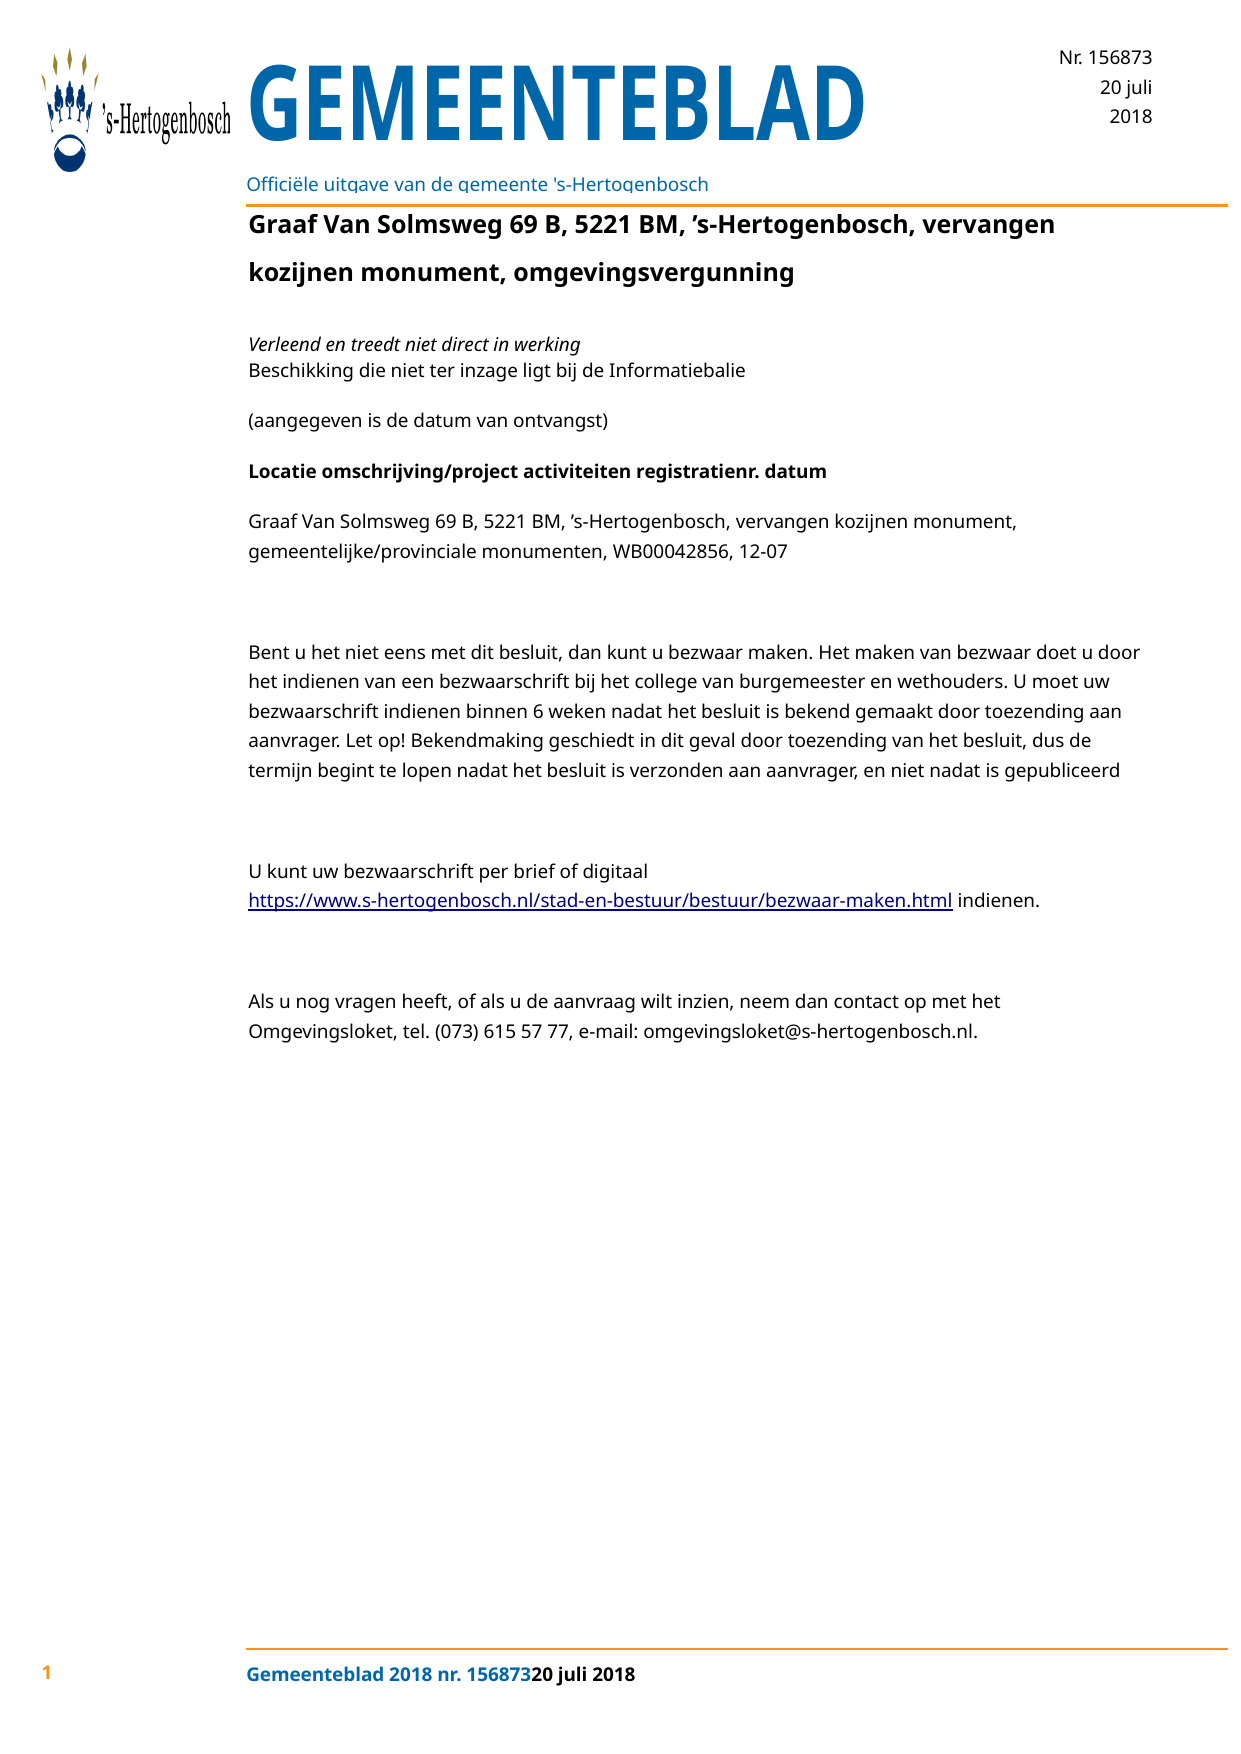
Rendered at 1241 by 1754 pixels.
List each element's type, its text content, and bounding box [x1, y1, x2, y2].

text Verleend en treedt niet direct in werking [248, 331, 1152, 357]
text (aangegeven is de datum van ontvangst) [248, 408, 1152, 433]
text Bent u het niet eens met dit besluit, dan kunt u bezwaar maken. Het maken van bezwaar doet u door het indienen van een bezwaarschrift bij het college van burgemeester en wethouders. U moet uw bezwaarschrift indienen binnen 6 weken nadat het besluit is bekend gemaakt door toezending aan aanvrager. Let op! Bekendmaking geschiedt in dit geval door toezending van het besluit, dus de termijn begint te lopen nadat het besluit is verzonden aan aanvrager, en niet nadat is gepubliceerd [248, 639, 1152, 783]
text Als u nog vragen heeft, of als u de aanvraag wilt inzien, neem dan contact op met het Omgevingsloket, tel. (073) 615 57 77, e-mail: omgevingsloket@s-hertogenbosch.nl. [248, 988, 1152, 1044]
text U kunt uw bezwaarschrift per brief of digitaal https://www.s-hertogenbosch.nl/stad-en-bestuur/bestuur/bezwaar-maken.html indienen. [248, 858, 1152, 913]
text Graaf Van Solmsweg 69 B, 5221 BM, ’s-Hertogenbosch, vervangen kozijnen monument, omgevingsvergunning [248, 207, 1152, 288]
picture [41, 47, 231, 172]
text Graaf Van Solmsweg 69 B, 5221 BM, ’s-Hertogenbosch, vervangen kozijnen monument, gemeentelijke/provinciale monumenten, WB00042856, 12-07 [248, 508, 1152, 564]
text Locatie omschrijving/project activiteiten registratienr. datum [248, 458, 1152, 484]
text Beschikking die niet ter inzage ligt bij de Informatiebalie [248, 357, 1152, 383]
